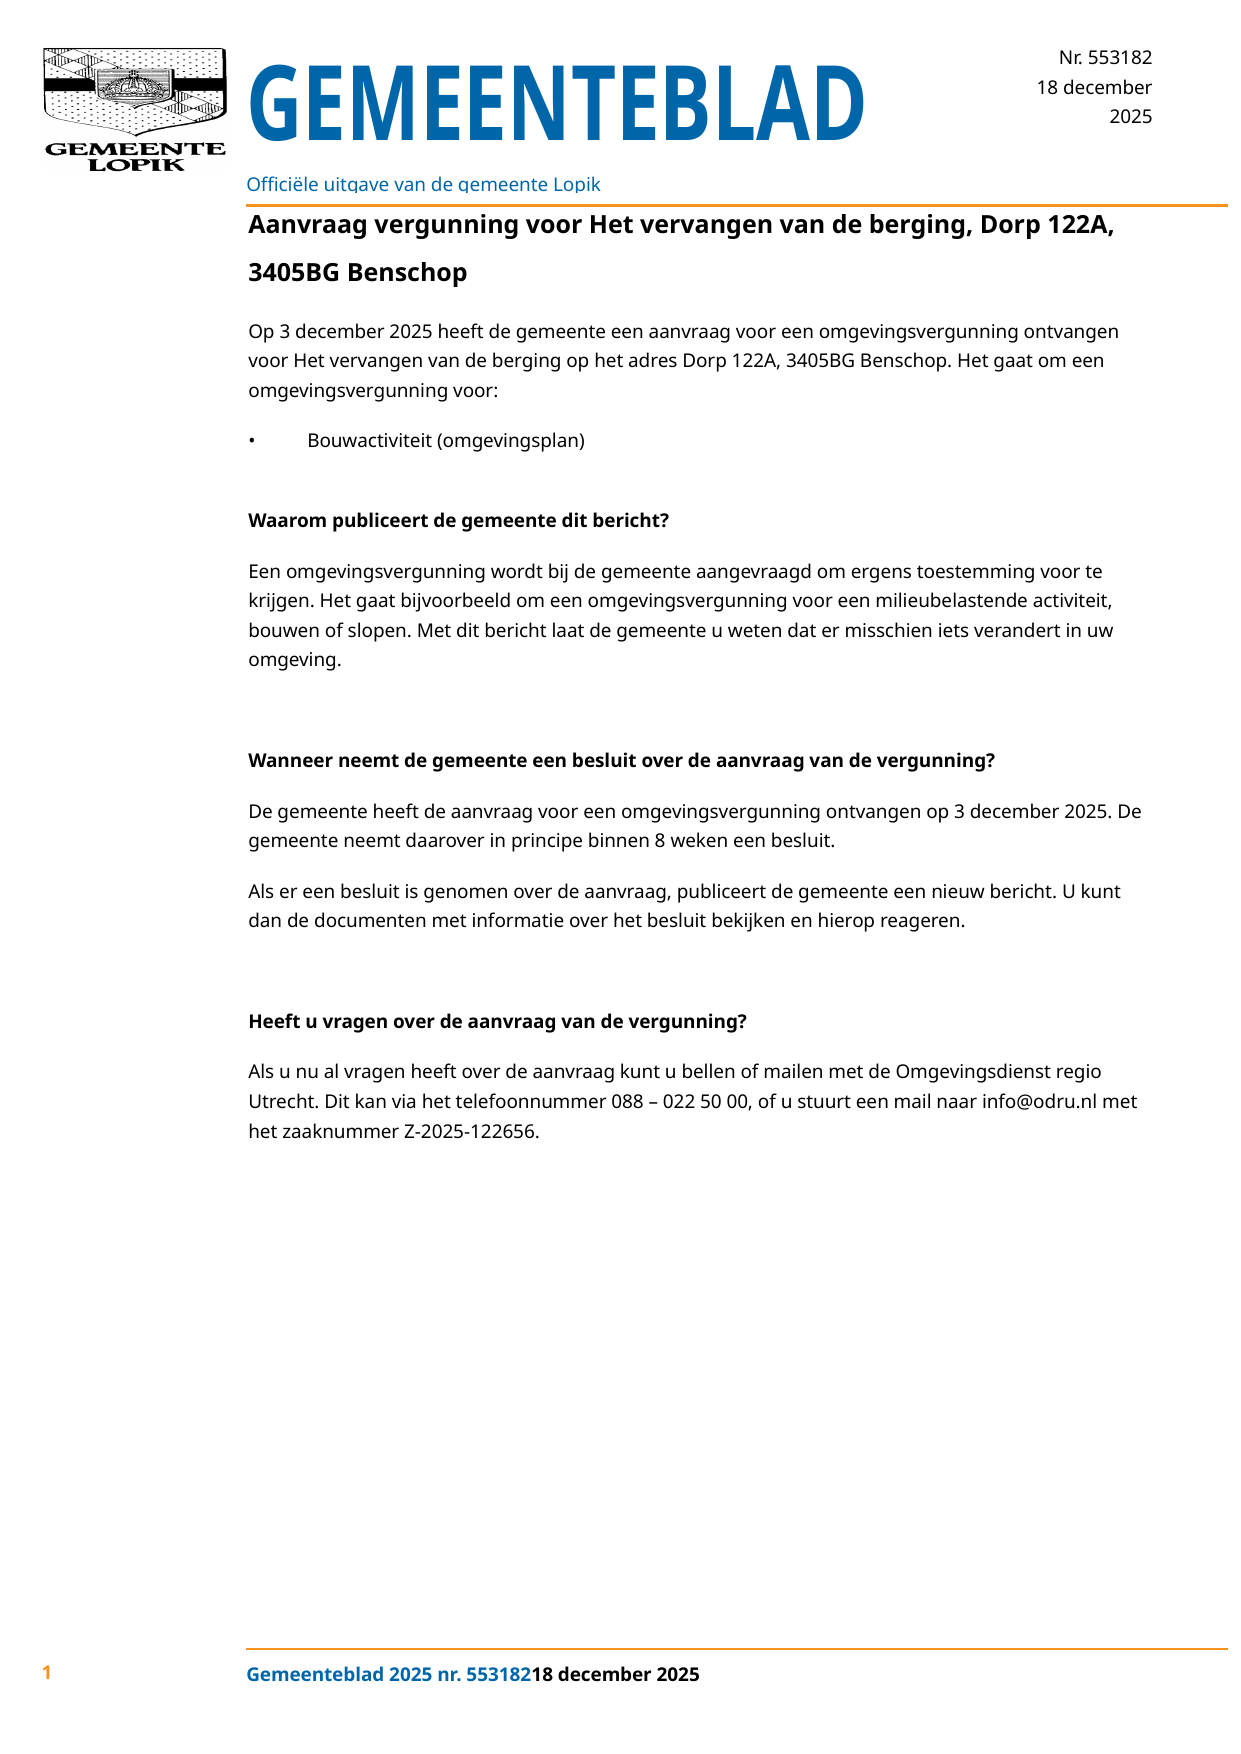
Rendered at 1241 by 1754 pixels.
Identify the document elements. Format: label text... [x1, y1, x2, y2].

picture [41, 47, 231, 172]
text Een omgevingsvergunning wordt bij de gemeente aangevraagd om ergens toestemming voor te krijgen. Het gaat bijvoorbeeld om een omgevingsvergunning voor een milieubelastende activiteit, bouwen of slopen. Met dit bericht laat de gemeente u weten dat er misschien iets verandert in uw omgeving. [248, 558, 1152, 672]
text Als u nu al vragen heeft over de aanvraag kunt u bellen of mailen met de Omgevingsdienst regio Utrecht. Dit kan via het telefoonnummer 088 – 022 50 00, of u stuurt een mail naar info@odru.nl met het zaaknummer Z-2025-122656. [248, 1059, 1152, 1144]
list Bouwactiviteit (omgevingsplan) [248, 427, 1152, 453]
text Waarom publiceert de gemeente dit bericht? [248, 507, 1152, 533]
text Als er een besluit is genomen over de aanvraag, publiceert de gemeente een nieuw bericht. U kunt dan de documenten met informatie over het besluit bekijken en hierop reageren. [248, 878, 1152, 933]
text De gemeente heeft de aanvraag voor een omgevingsvergunning ontvangen op 3 december 2025. De gemeente neemt daarover in principe binnen 8 weken een besluit. [248, 798, 1152, 853]
text Heeft u vragen over de aanvraag van de vergunning? [248, 1008, 1152, 1034]
text Wanneer neemt de gemeente een besluit over de aanvraag van de vergunning? [248, 747, 1152, 773]
text Aanvraag vergunning voor Het vervangen van de berging, Dorp 122A, 3405BG Benschop [248, 207, 1152, 288]
text Op 3 december 2025 heeft de gemeente een aanvraag voor een omgevingsvergunning ontvangen voor Het vervangen van de berging op het adres Dorp 122A, 3405BG Benschop. Het gaat om een omgevingsvergunning voor: [248, 318, 1152, 403]
